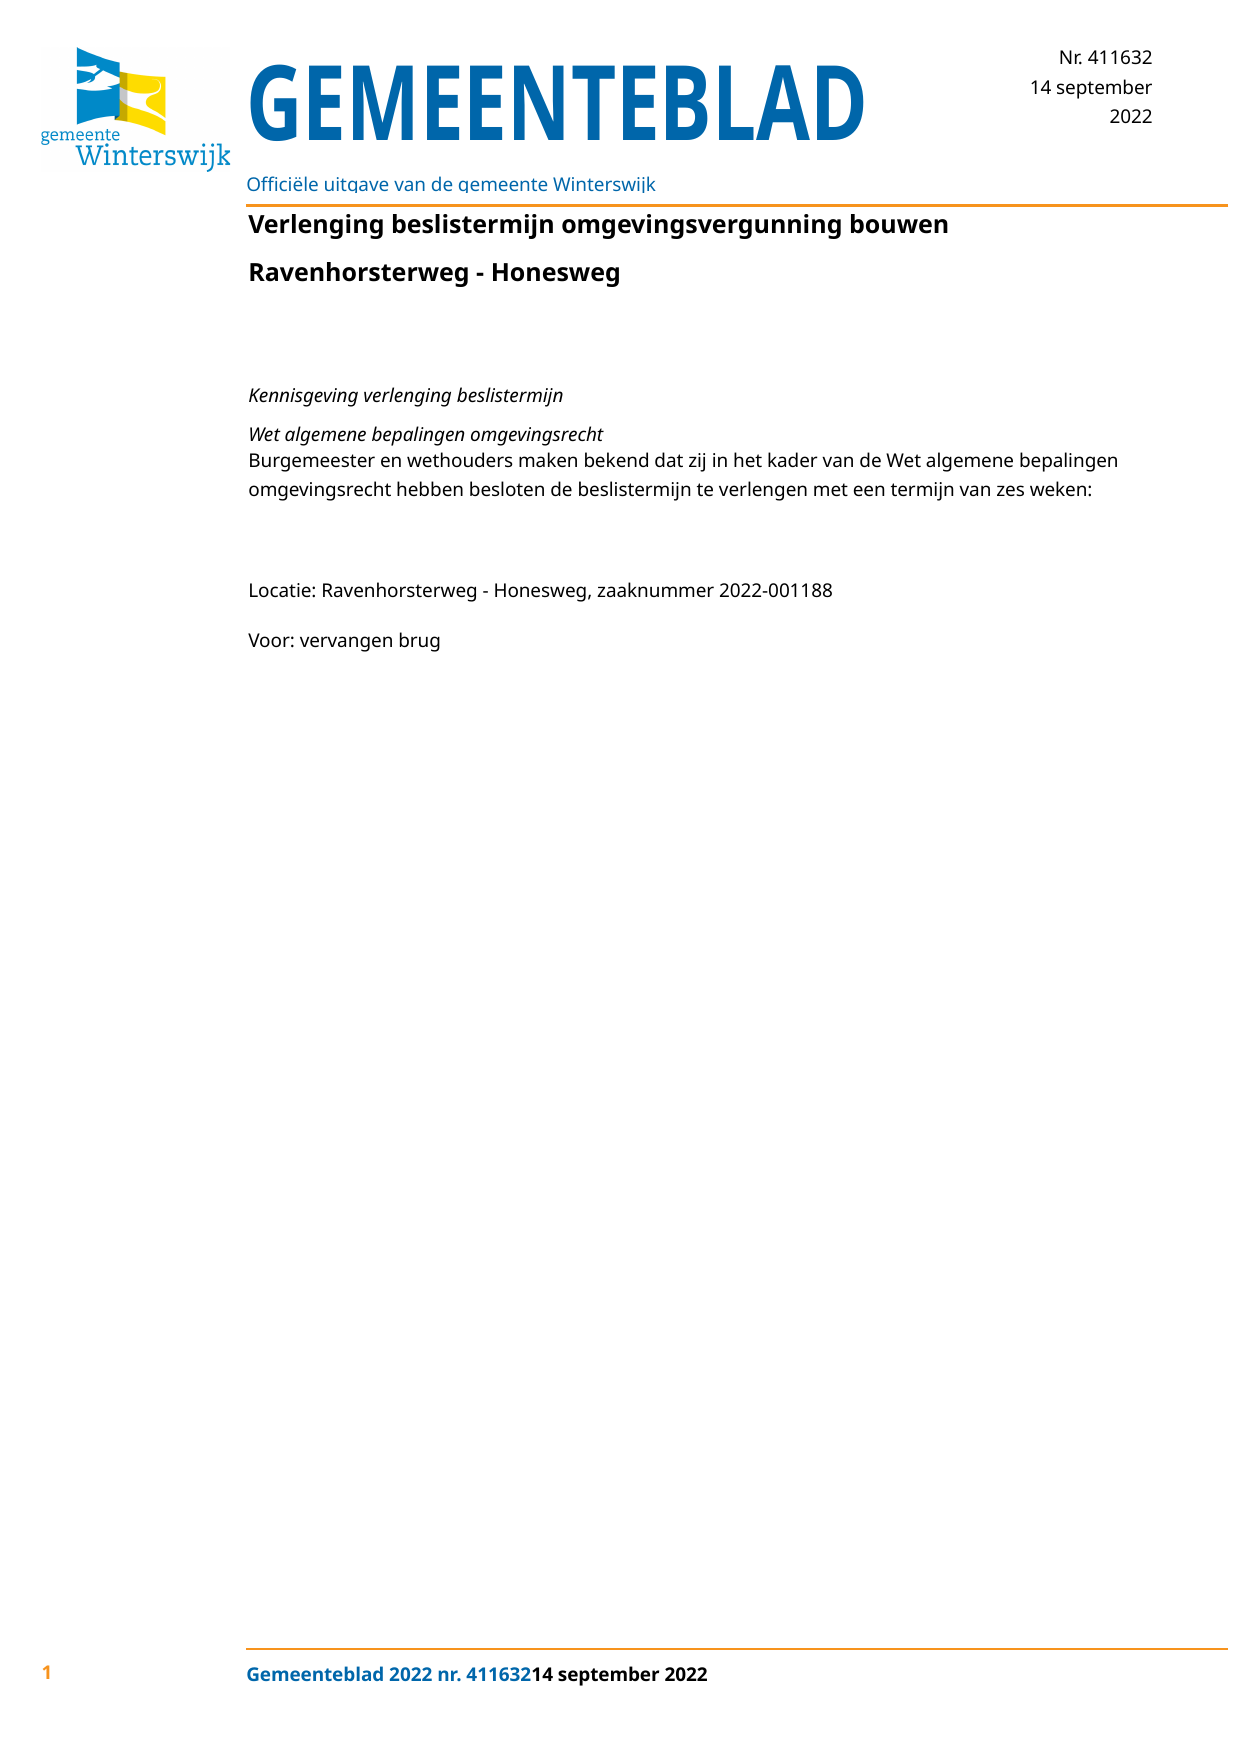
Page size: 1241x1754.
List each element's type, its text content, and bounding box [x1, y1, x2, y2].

text Kennisgeving verlenging beslistermijn [248, 382, 1152, 408]
text Verlenging beslistermijn omgevingsvergunning bouwen Ravenhorsterweg - Honesweg [248, 207, 1152, 288]
picture [41, 47, 231, 172]
text Wet algemene bepalingen omgevingsrecht [248, 421, 1152, 447]
text Voor: vervangen brug [248, 628, 1152, 653]
picture [225, 153, 231, 162]
text Locatie: Ravenhorsterweg - Honesweg, zaaknummer 2022-001188 [248, 577, 1152, 603]
text Burgemeester en wethouders maken bekend dat zij in het kader van de Wet algemene bepalingen omgevingsrecht hebben besloten de beslistermijn te verlengen met een termijn van zes weken: [248, 447, 1152, 502]
